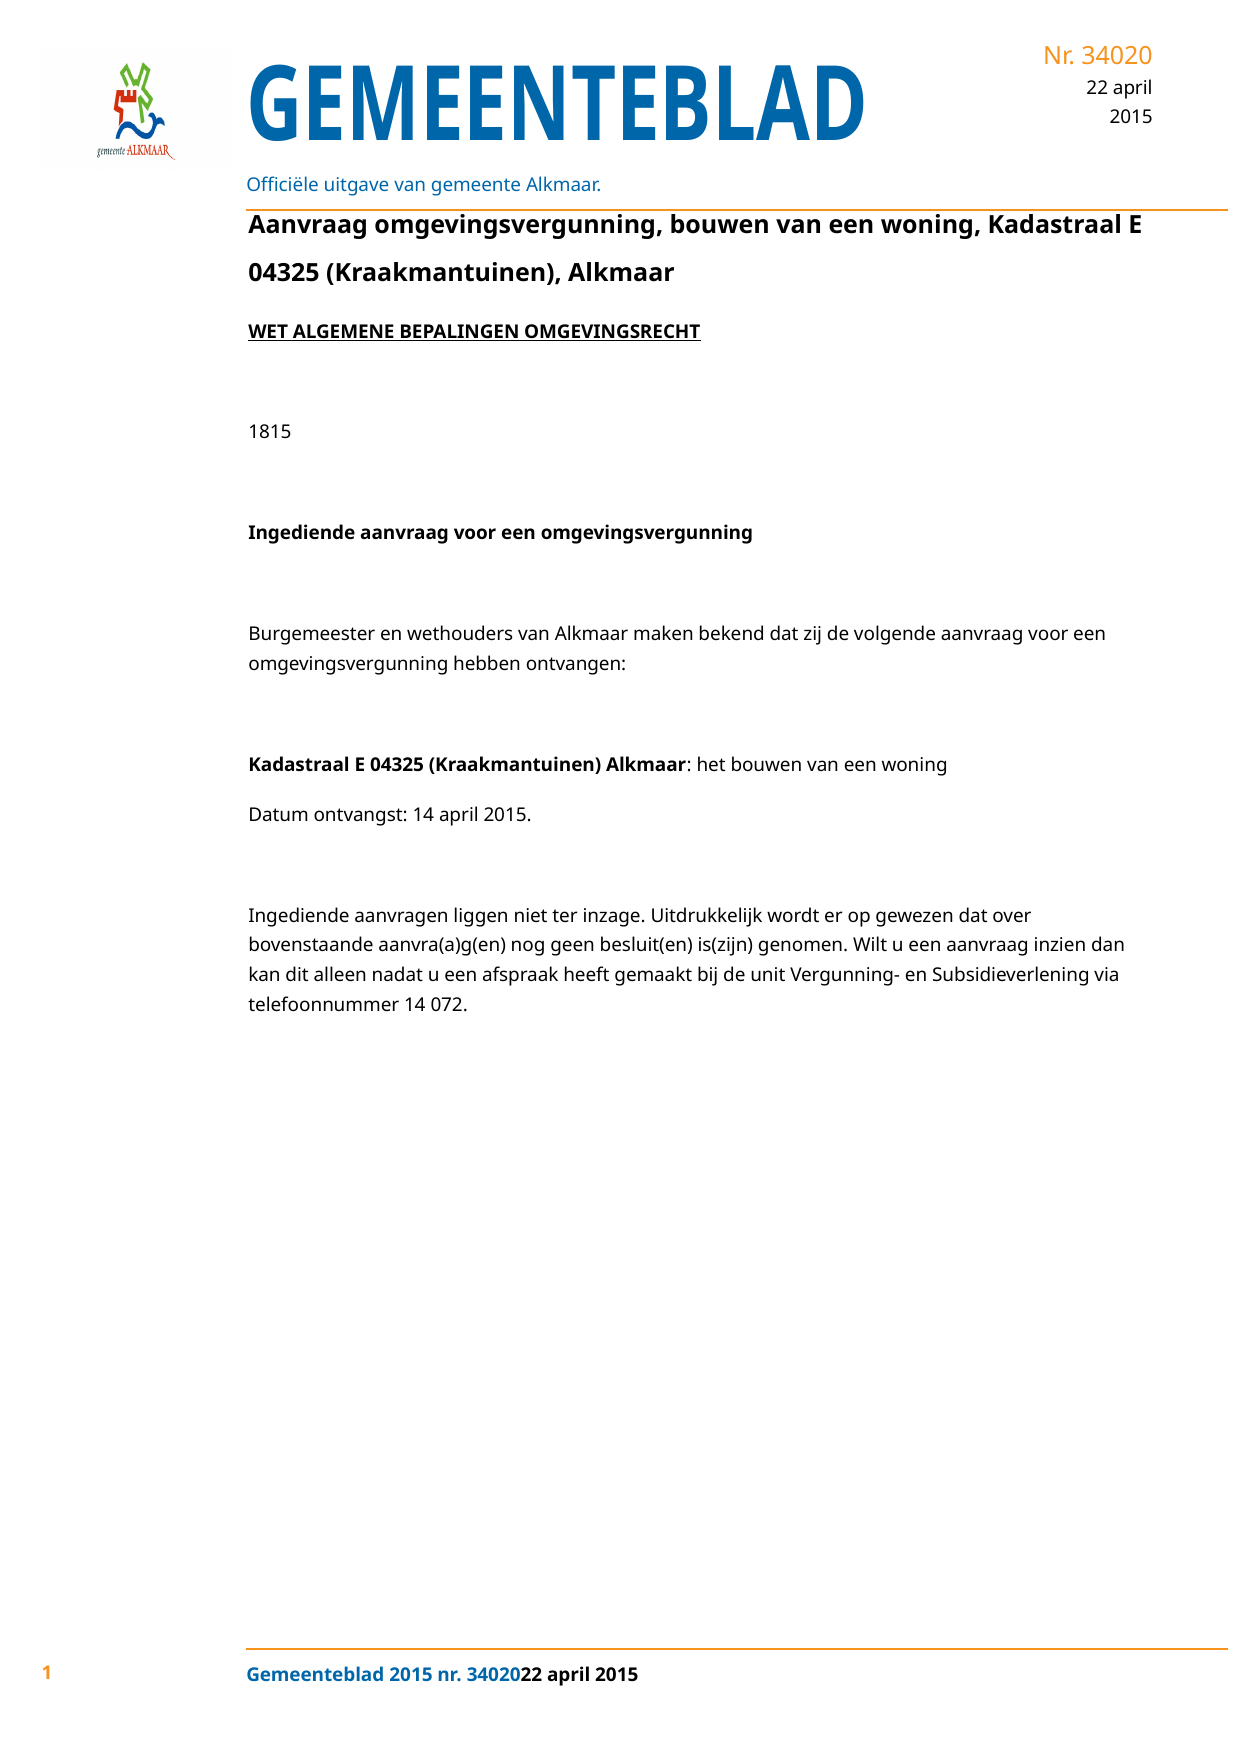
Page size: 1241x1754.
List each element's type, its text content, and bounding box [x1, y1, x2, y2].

picture [41, 47, 231, 172]
text WET ALGEMENE BEPALINGEN OMGEVINGSRECHT [248, 318, 1152, 344]
text Burgemeester en wethouders van Alkmaar maken bekend dat zij de volgende aanvraag voor een omgevingsvergunning hebben ontvangen: [248, 620, 1152, 676]
text Datum ontvangst: 14 april 2015. [248, 801, 1152, 827]
text 1815 [248, 419, 1152, 444]
text Ingediende aanvragen liggen niet ter inzage. Uitdrukkelijk wordt er op gewezen dat over bovenstaande aanvra(a)g(en) nog geen besluit(en) is(zijn) genomen. Wilt u een aanvraag inzien dan kan dit alleen nadat u een afspraak heeft gemaakt bij de unit Vergunning- en Subsidieverlening via telefoonnummer 14 072. [248, 902, 1152, 1017]
text Kadastraal E 04325 (Kraakmantuinen) Alkmaar: het bouwen van een woning [248, 751, 1152, 777]
text Ingediende aanvraag voor een omgevingsvergunning [248, 519, 1152, 545]
text Aanvraag omgevingsvergunning, bouwen van een woning, Kadastraal E 04325 (Kraakmantuinen), Alkmaar [248, 211, 1152, 288]
